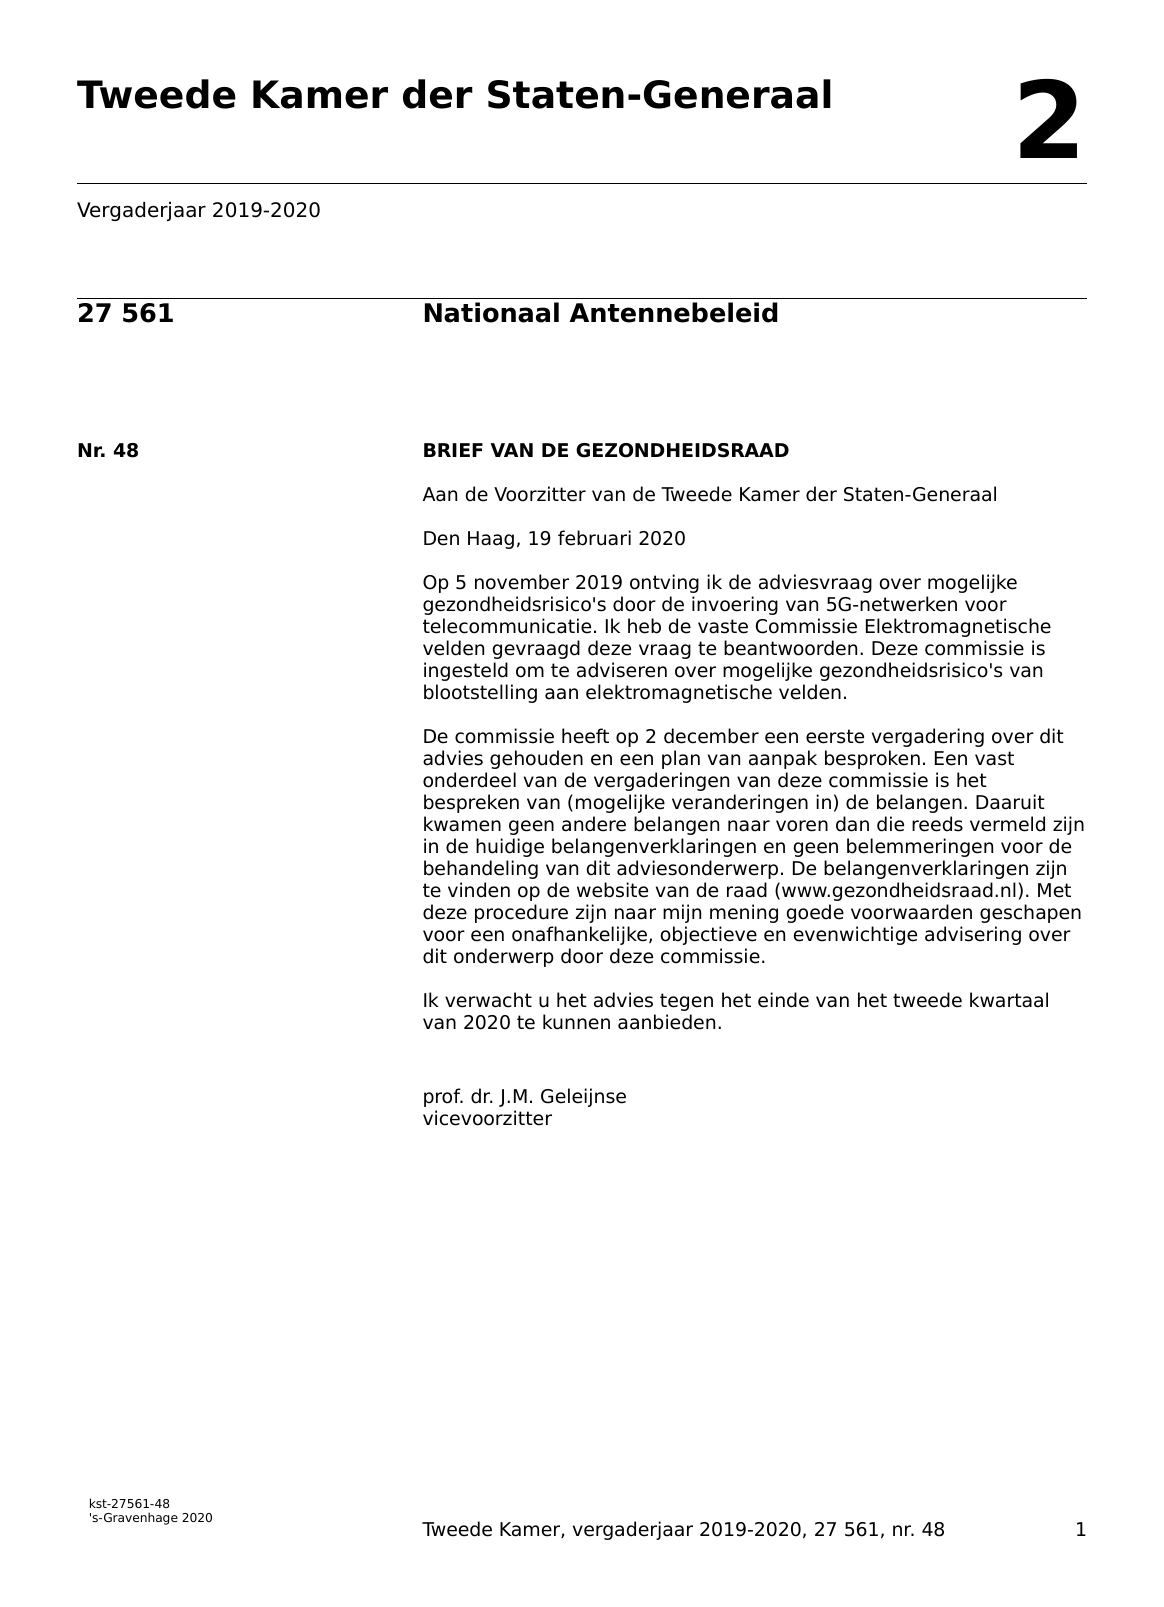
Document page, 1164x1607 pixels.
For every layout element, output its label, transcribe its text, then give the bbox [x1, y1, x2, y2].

text Den Haag, 19 februari 2020 [422, 528, 1087, 550]
subtitle 27 561 Nationaal Antennebeleid [77, 299, 1087, 329]
text Ik verwacht u het advies tegen het einde van het tweede kwartaal van 2020 te kunnen aanbieden. [422, 990, 1087, 1034]
text Aan de Voorzitter van de Tweede Kamer der Staten-Generaal [422, 484, 1087, 506]
table_cell Vergaderjaar 2019-2020 [77, 184, 1087, 298]
table_header Tweede Kamer der Staten-Generaal [77, 59, 886, 183]
text Op 5 november 2019 ontving ik de adviesvraag over mogelijke gezondheidsrisico's door de invoering van 5G-netwerken voor telecommunicatie. Ik heb de vaste Commissie Elektromagnetische velden gevraagd deze vraag te beantwoorden. Deze commissie is ingesteld om te adviseren over mogelijke gezondheidsrisico's van blootstelling aan elektromagnetische velden. [422, 572, 1087, 704]
text De commissie heeft op 2 december een eerste vergadering over dit advies gehouden en een plan van aanpak besproken. Een vast onderdeel van de vergaderingen van deze commissie is het bespreken van (mogelijke veranderingen in) de belangen. Daaruit kwamen geen andere belangen naar voren dan die reeds vermeld zijn in de huidige belangenverklaringen en geen belemmeringen voor de behandeling van dit adviesonderwerp. De belangenverklaringen zijn te vinden op de website van de raad (www.gezondheidsraad.nl). Met deze procedure zijn naar mijn mening goede voorwaarden geschapen voor een onafhankelijke, objectieve en evenwichtige advisering over dit onderwerp door deze commissie. [422, 726, 1087, 968]
table_header 2 [886, 59, 1087, 183]
subtitle Nr. 48 BRIEF VAN DE GEZONDHEIDSRAAD [77, 440, 1087, 462]
text 's-Gravenhage 2020 [88, 1511, 323, 1525]
text kst-27561-48 [88, 1497, 323, 1511]
text prof. dr. J.M. Geleijnse vicevoorzitter [422, 1064, 1087, 1130]
